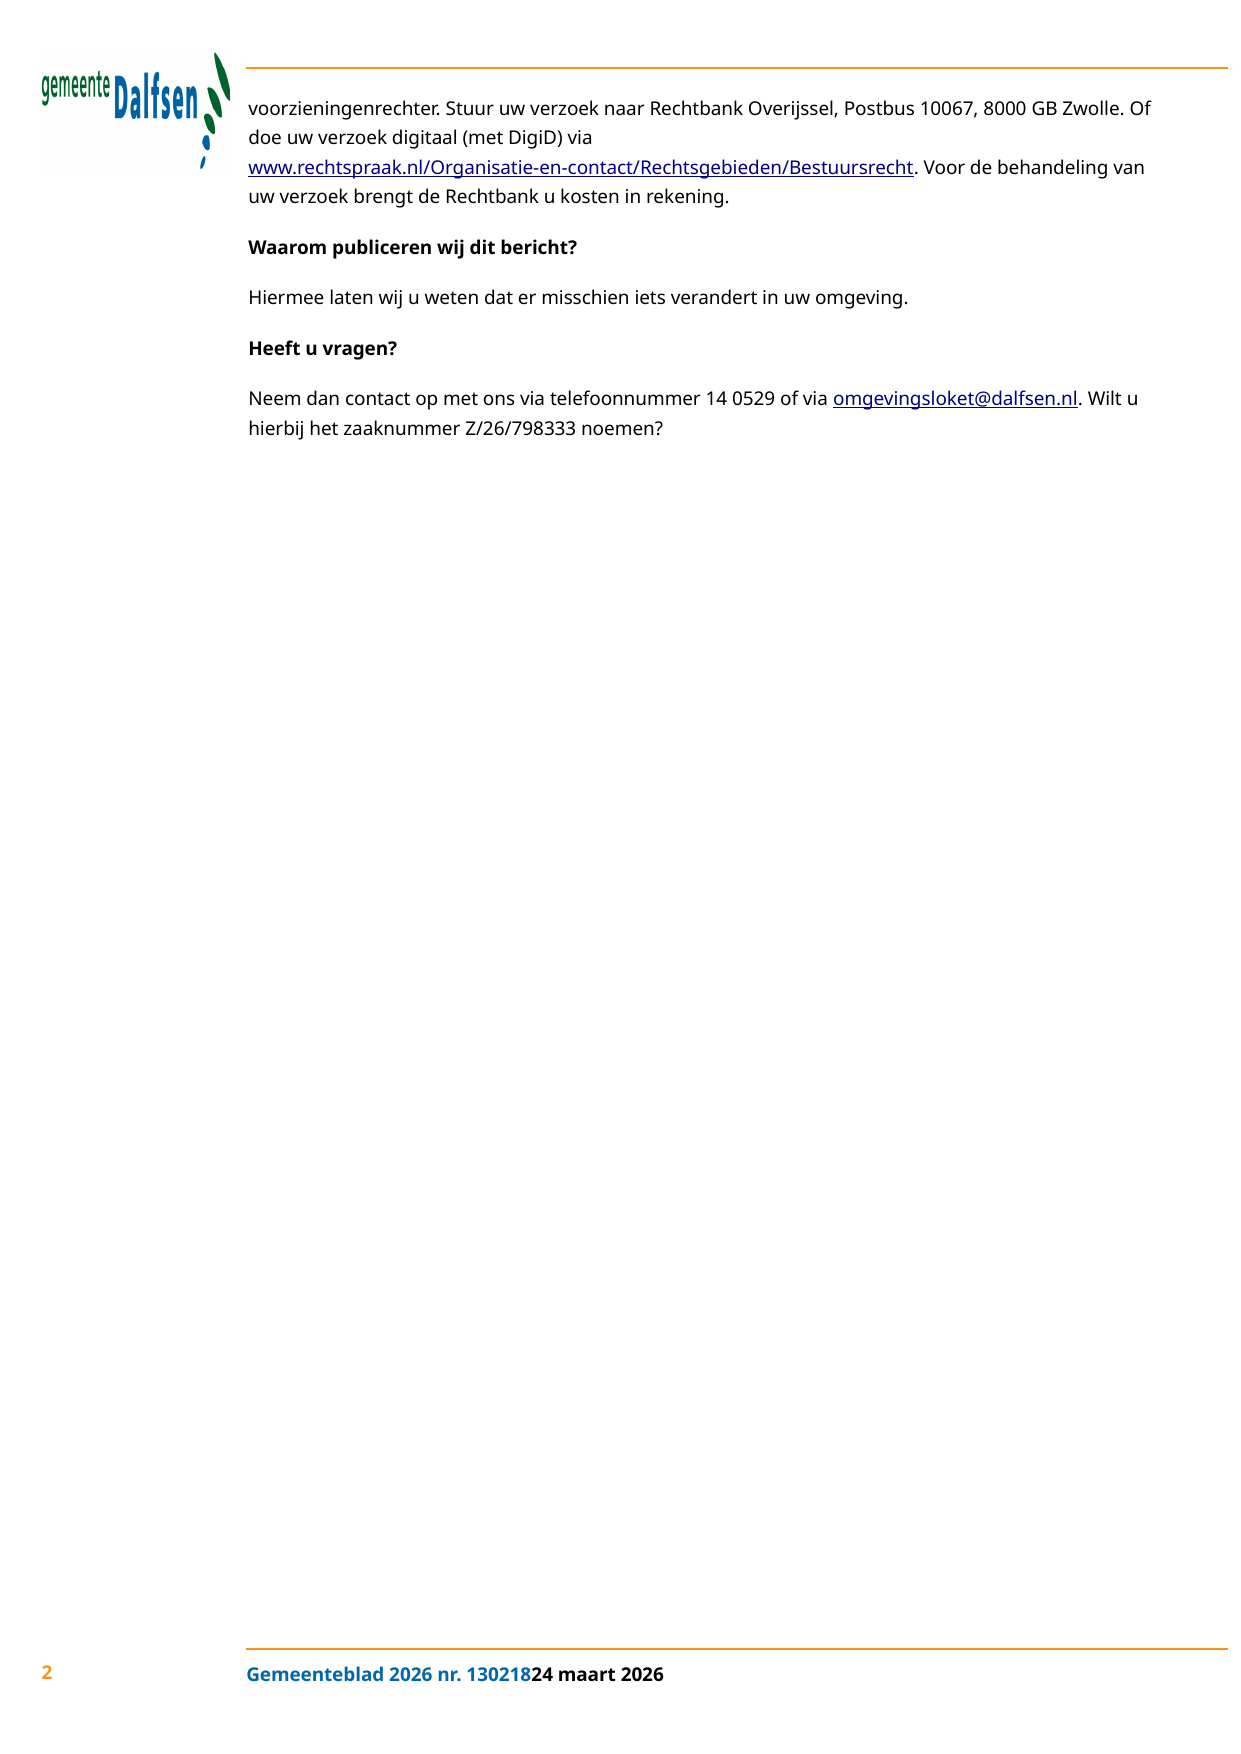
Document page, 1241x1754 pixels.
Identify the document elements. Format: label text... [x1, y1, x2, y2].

text Heeft u vragen? [248, 335, 1152, 361]
text Hiermee laten wij u weten dat er misschien iets verandert in uw omgeving. [248, 284, 1152, 310]
text Waarom publiceren wij dit bericht? [248, 234, 1152, 260]
text voorzieningenrechter. Stuur uw verzoek naar Rechtbank Overijssel, Postbus 10067, 8000 GB Zwolle. Of doe uw verzoek digitaal (met DigiD) via www.rechtspraak.nl/Organisatie-en-contact/Rechtsgebieden/Bestuursrecht. Voor de behandeling van uw verzoek brengt de Rechtbank u kosten in rekening. [248, 95, 1152, 209]
text Neem dan contact op met ons via telefoonnummer 14 0529 of via omgevingsloket@dalfsen.nl. Wilt u hierbij het zaaknummer Z/26/798333 noemen? [248, 385, 1152, 441]
picture [41, 47, 231, 172]
